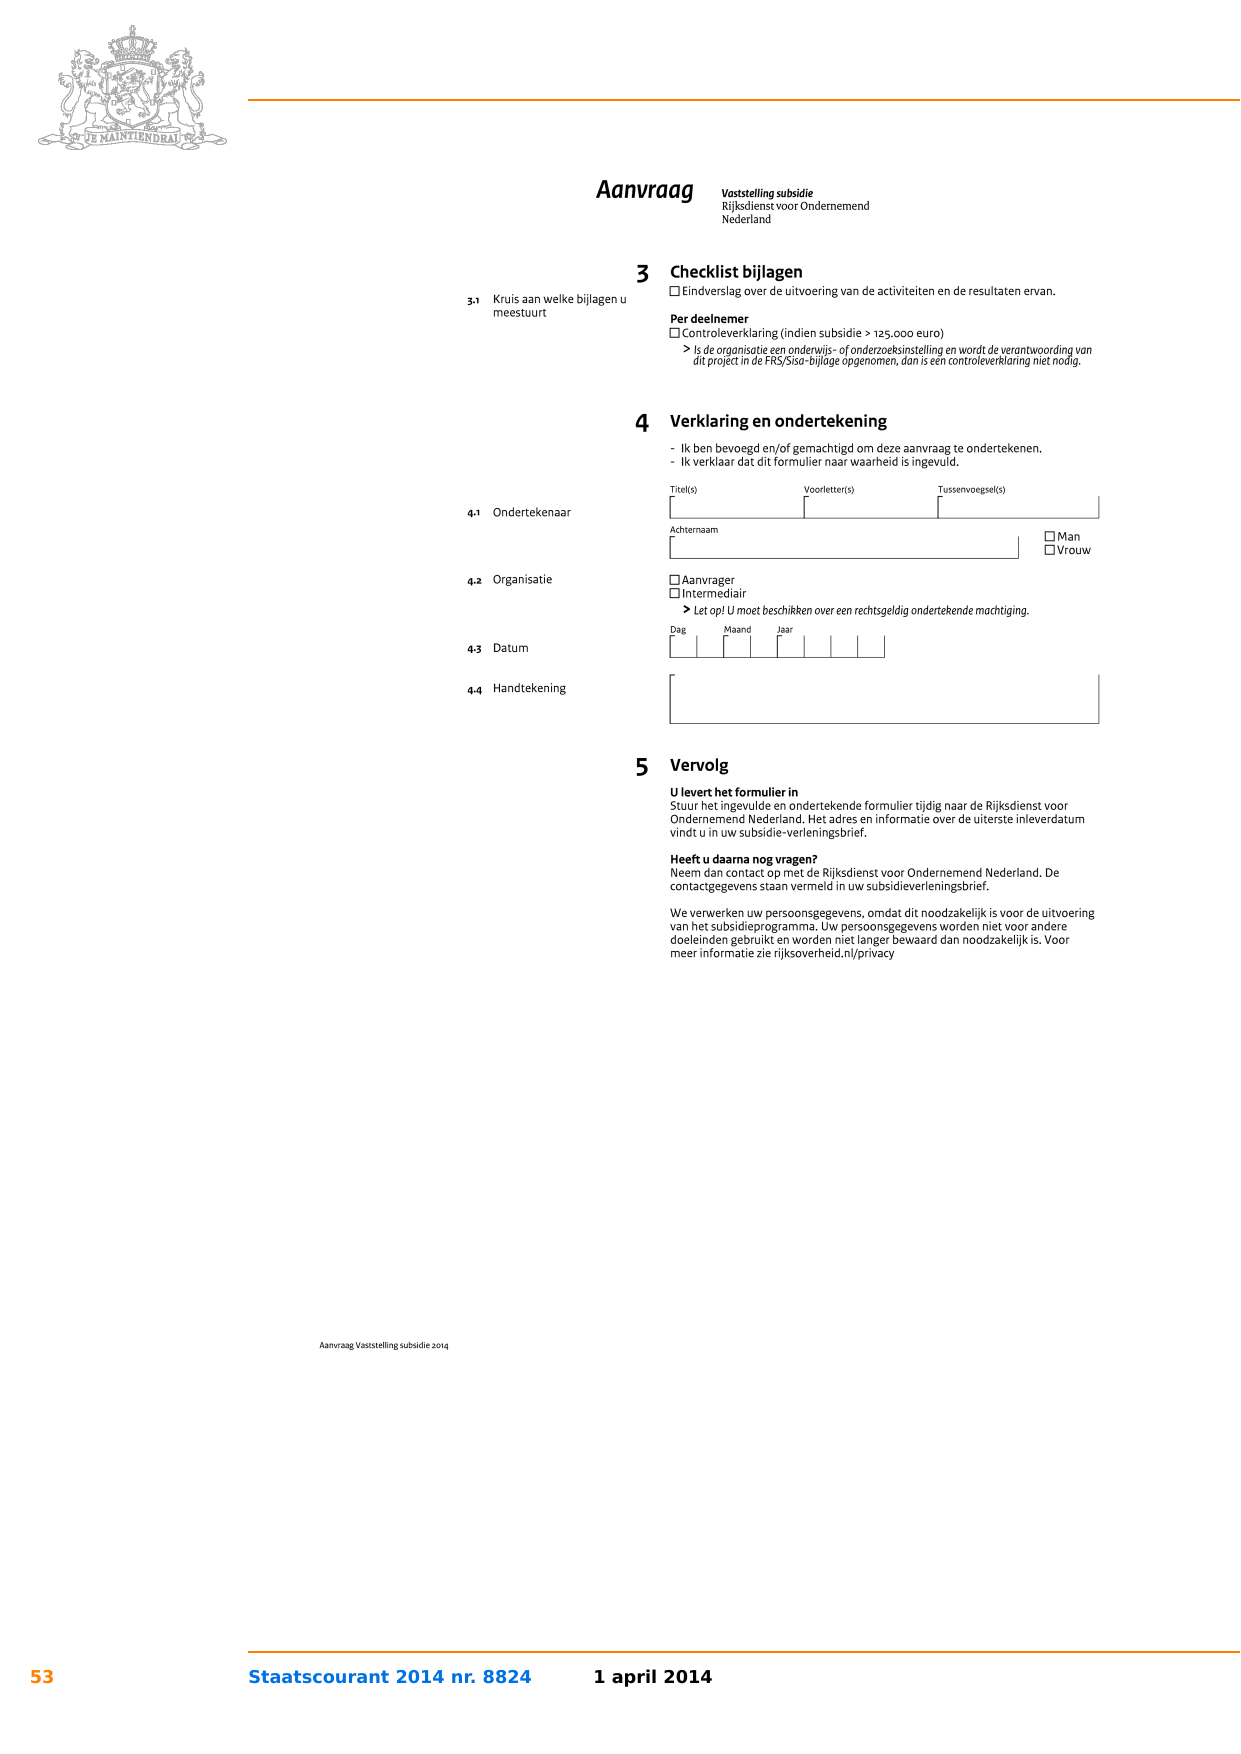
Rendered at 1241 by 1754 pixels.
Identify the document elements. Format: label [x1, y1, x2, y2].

picture [38, 25, 227, 150]
picture [248, 130, 1134, 1382]
